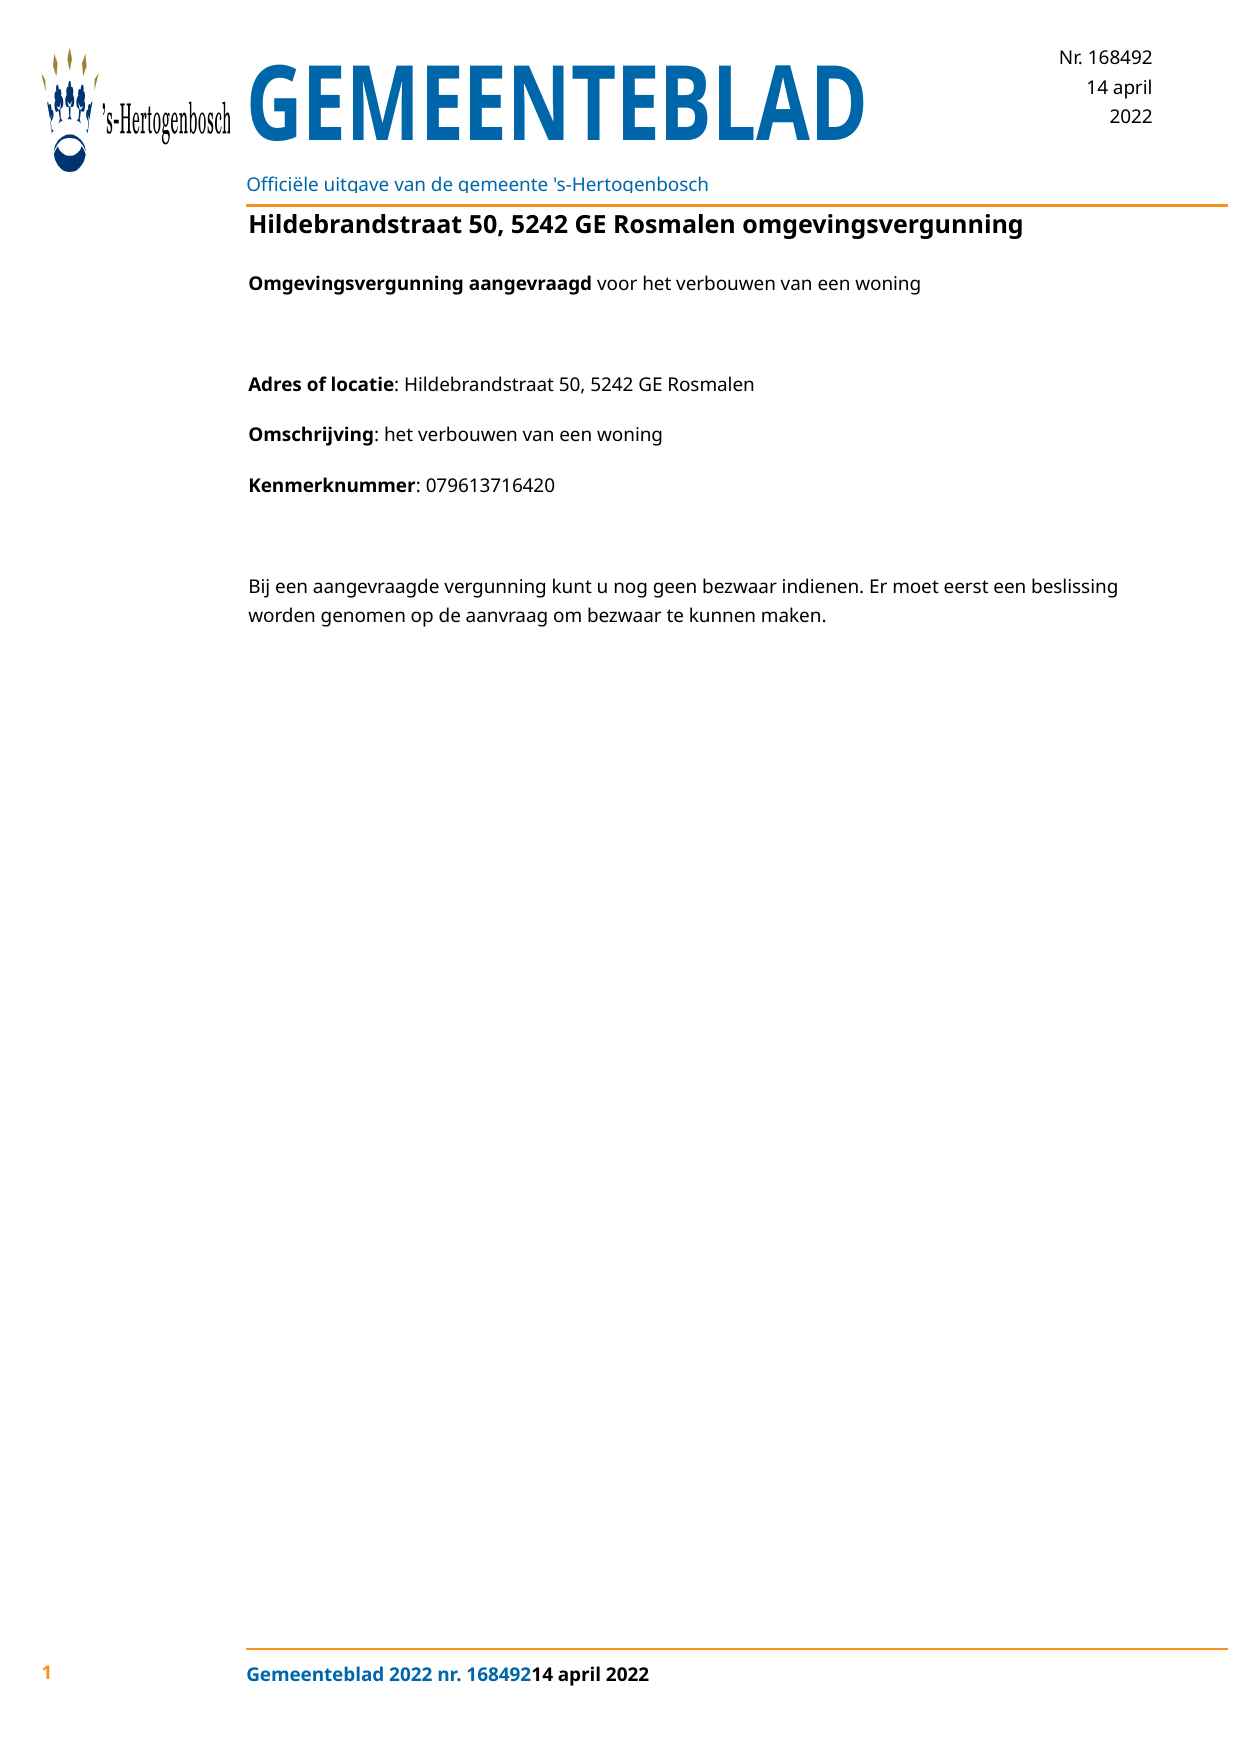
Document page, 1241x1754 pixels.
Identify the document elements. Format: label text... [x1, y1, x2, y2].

text Hildebrandstraat 50, 5242 GE Rosmalen omgevingsvergunning [248, 207, 1152, 241]
text Omschrijving: het verbouwen van een woning [248, 422, 1152, 447]
text Omgevingsvergunning aangevraagd voor het verbouwen van een woning [248, 270, 1152, 296]
picture [41, 47, 231, 172]
text Bij een aangevraagde vergunning kunt u nog geen bezwaar indienen. Er moet eerst een beslissing worden genomen op de aanvraag om bezwaar te kunnen maken. [248, 573, 1152, 628]
text Adres of locatie: Hildebrandstraat 50, 5242 GE Rosmalen [248, 371, 1152, 397]
text Kenmerknummer: 079613716420 [248, 472, 1152, 498]
